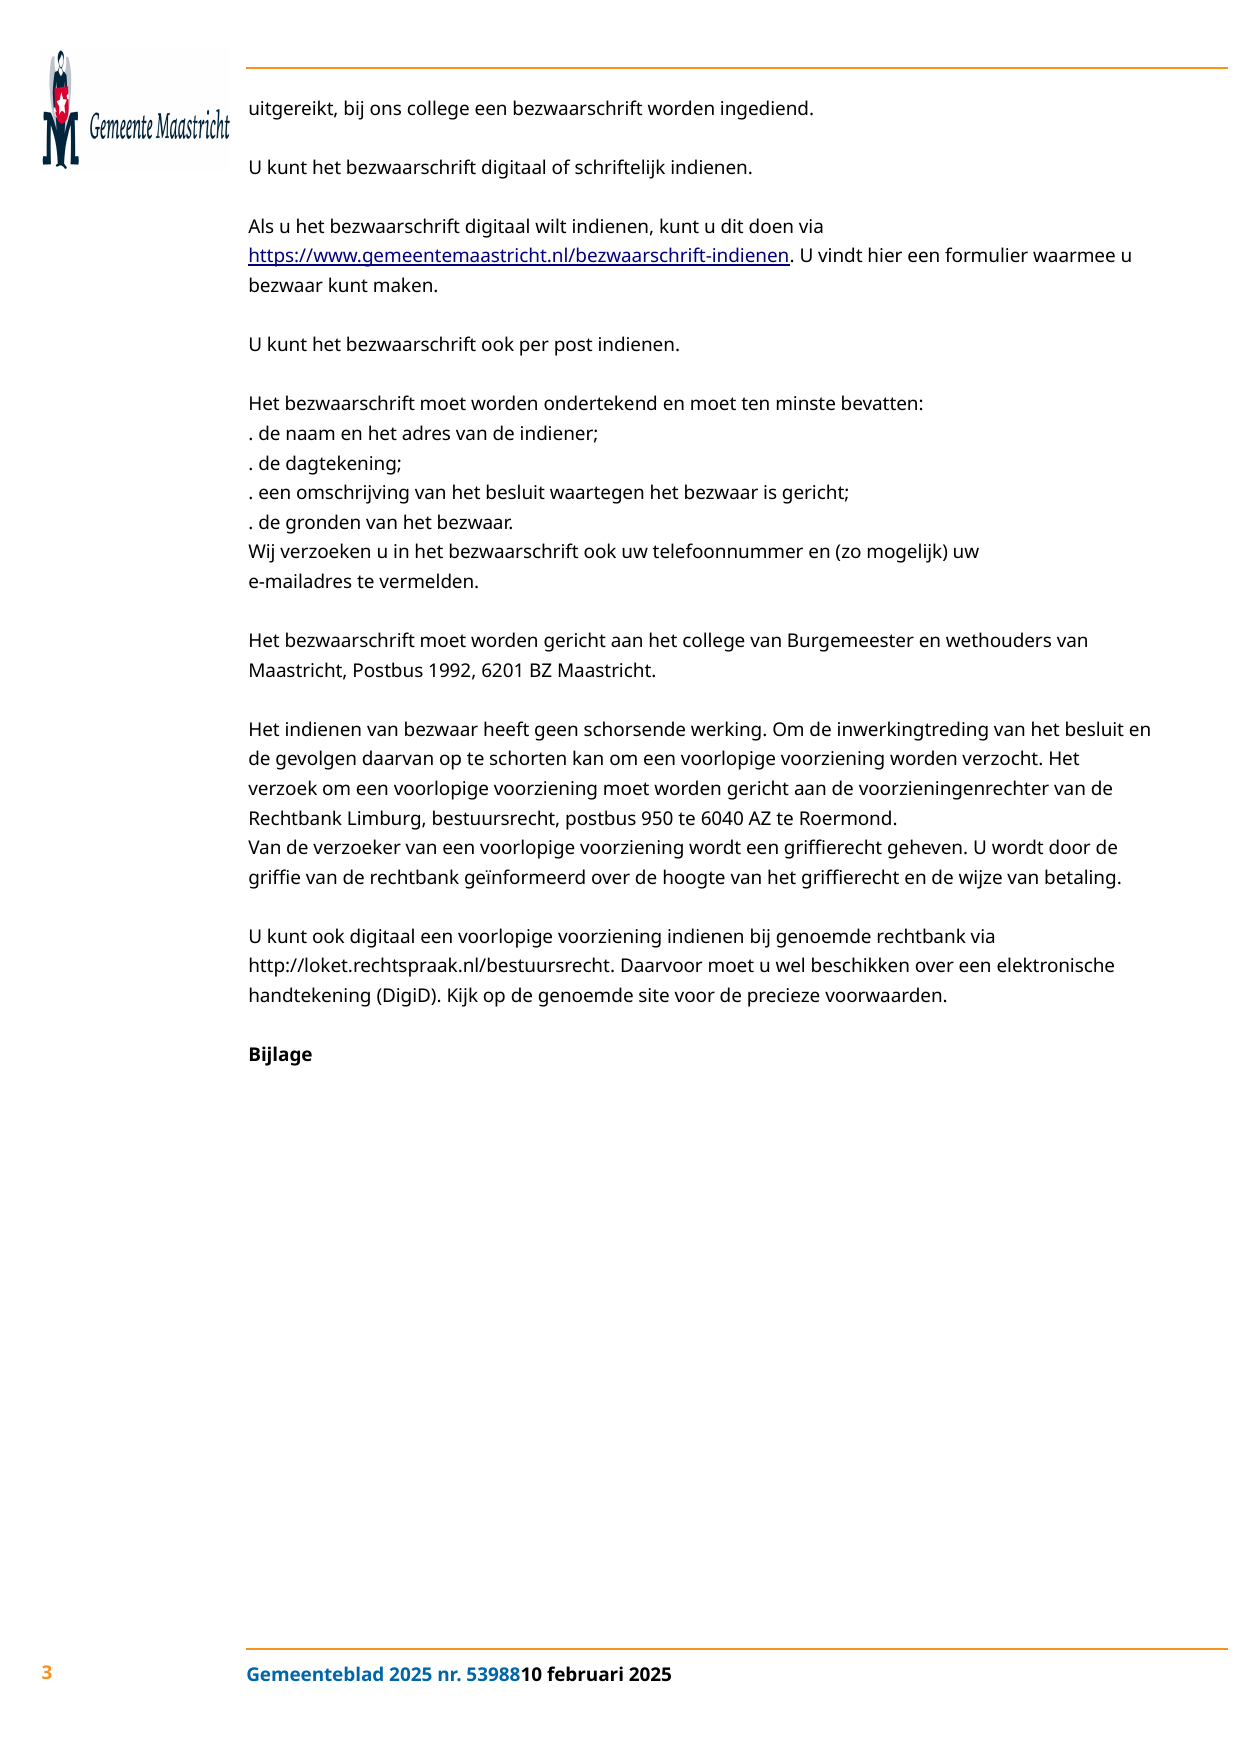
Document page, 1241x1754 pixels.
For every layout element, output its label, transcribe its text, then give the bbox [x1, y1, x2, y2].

text Het indienen van bezwaar heeft geen schorsende werking. Om de inwerkingtreding van het besluit en de gevolgen daarvan op te schorten kan om een voorlopige voorziening worden verzocht. Het verzoek om een voorlopige voorziening moet worden gericht aan de voorzieningenrechter van de Rechtbank Limburg, bestuursrecht, postbus 950 te 6040 AZ te Roermond. [248, 716, 1152, 831]
text . de dagtekening; [248, 450, 1152, 476]
text Het bezwaarschrift moet worden gericht aan het college van Burgemeester en wethouders van Maastricht, Postbus 1992, 6201 BZ Maastricht. [248, 627, 1152, 683]
text Wij verzoeken u in het bezwaarschrift ook uw telefoonnummer en (zo mogelijk) uw [248, 538, 1152, 564]
text Bijlage [248, 1041, 1152, 1067]
text . de gronden van het bezwaar. [248, 509, 1152, 535]
text Het bezwaarschrift moet worden ondertekend en moet ten minste bevatten: [248, 391, 1152, 416]
picture [41, 47, 231, 172]
text Als u het bezwaarschrift digitaal wilt indienen, kunt u dit doen via https://www.gemeentemaastricht.nl/bezwaarschrift-indienen. U vindt hier een formulier waarmee u bezwaar kunt maken. [248, 213, 1152, 298]
text uitgereikt, bij ons college een bezwaarschrift worden ingediend. [248, 95, 1152, 121]
text e-mailadres te vermelden. [248, 568, 1152, 594]
text Van de verzoeker van een voorlopige voorziening wordt een griffierecht geheven. U wordt door de griffie van de rechtbank geïnformeerd over de hoogte van het griffierecht en de wijze van betaling. [248, 834, 1152, 890]
text . een omschrijving van het besluit waartegen het bezwaar is gericht; [248, 479, 1152, 505]
text U kunt het bezwaarschrift ook per post indienen. [248, 331, 1152, 357]
text U kunt het bezwaarschrift digitaal of schriftelijk indienen. [248, 154, 1152, 180]
text . de naam en het adres van de indiener; [248, 420, 1152, 446]
text U kunt ook digitaal een voorlopige voorziening indienen bij genoemde rechtbank via http://loket.rechtspraak.nl/bestuursrecht. Daarvoor moet u wel beschikken over een elektronische handtekening (DigiD). Kijk op de genoemde site voor de precieze voorwaarden. [248, 923, 1152, 1008]
